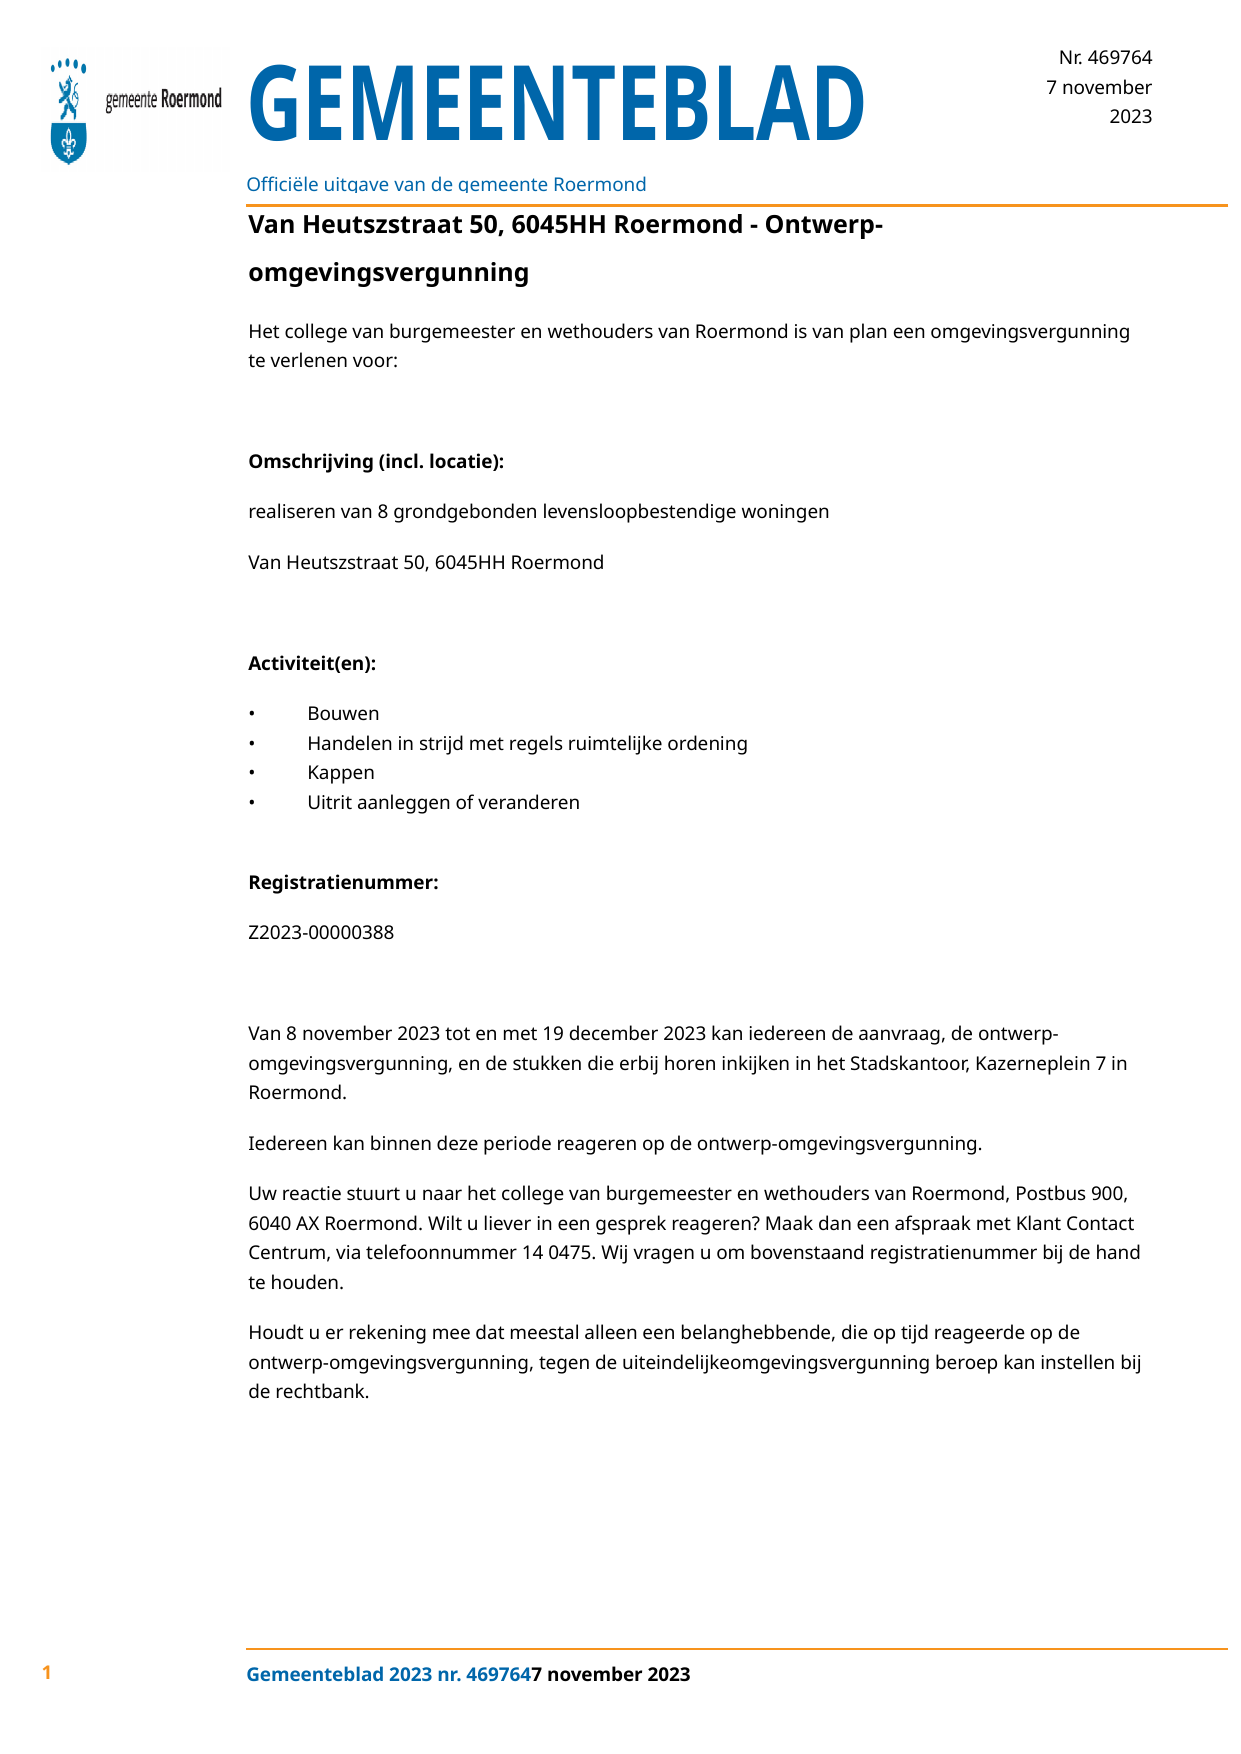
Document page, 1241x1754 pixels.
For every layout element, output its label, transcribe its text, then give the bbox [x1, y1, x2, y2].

text Omschrijving (incl. locatie): [248, 448, 1152, 474]
list Handelen in strijd met regels ruimtelijke ordening [248, 730, 1152, 756]
text Van Heutszstraat 50, 6045HH Roermond [248, 549, 1152, 575]
text Uw reactie stuurt u naar het college van burgemeester en wethouders van Roermond, Postbus 900, 6040 AX Roermond. Wilt u liever in een gesprek reageren? Maak dan een afspraak met Klant Contact Centrum, via telefoonnummer 14 0475. Wij vragen u om bovenstaand registratienummer bij de hand te houden. [248, 1180, 1152, 1295]
picture [41, 47, 231, 172]
text Registratienummer: [248, 869, 1152, 895]
text Activiteit(en): [248, 650, 1152, 676]
text Z2023-00000388 [248, 919, 1152, 945]
text Van 8 november 2023 tot en met 19 december 2023 kan iedereen de aanvraag, de ontwerp-omgevingsvergunning, en de stukken die erbij horen inkijken in het Stadskantoor, Kazerneplein 7 in Roermond. [248, 1020, 1152, 1105]
list Bouwen [248, 700, 1152, 726]
text realiseren van 8 grondgebonden levensloopbestendige woningen [248, 499, 1152, 524]
text Houdt u er rekening mee dat meestal alleen een belanghebbende, die op tijd reageerde op de ontwerp-omgevingsvergunning, tegen de uiteindelijkeomgevingsvergunning beroep kan instellen bij de rechtbank. [248, 1319, 1152, 1404]
text Iedereen kan binnen deze periode reageren op de ontwerp-omgevingsvergunning. [248, 1130, 1152, 1156]
text Van Heutszstraat 50, 6045HH Roermond - Ontwerp-omgevingsvergunning [248, 207, 1152, 288]
list Kappen [248, 759, 1152, 785]
list Uitrit aanleggen of veranderen [248, 789, 1152, 815]
text Het college van burgemeester en wethouders van Roermond is van plan een omgevingsvergunning te verlenen voor: [248, 318, 1152, 373]
